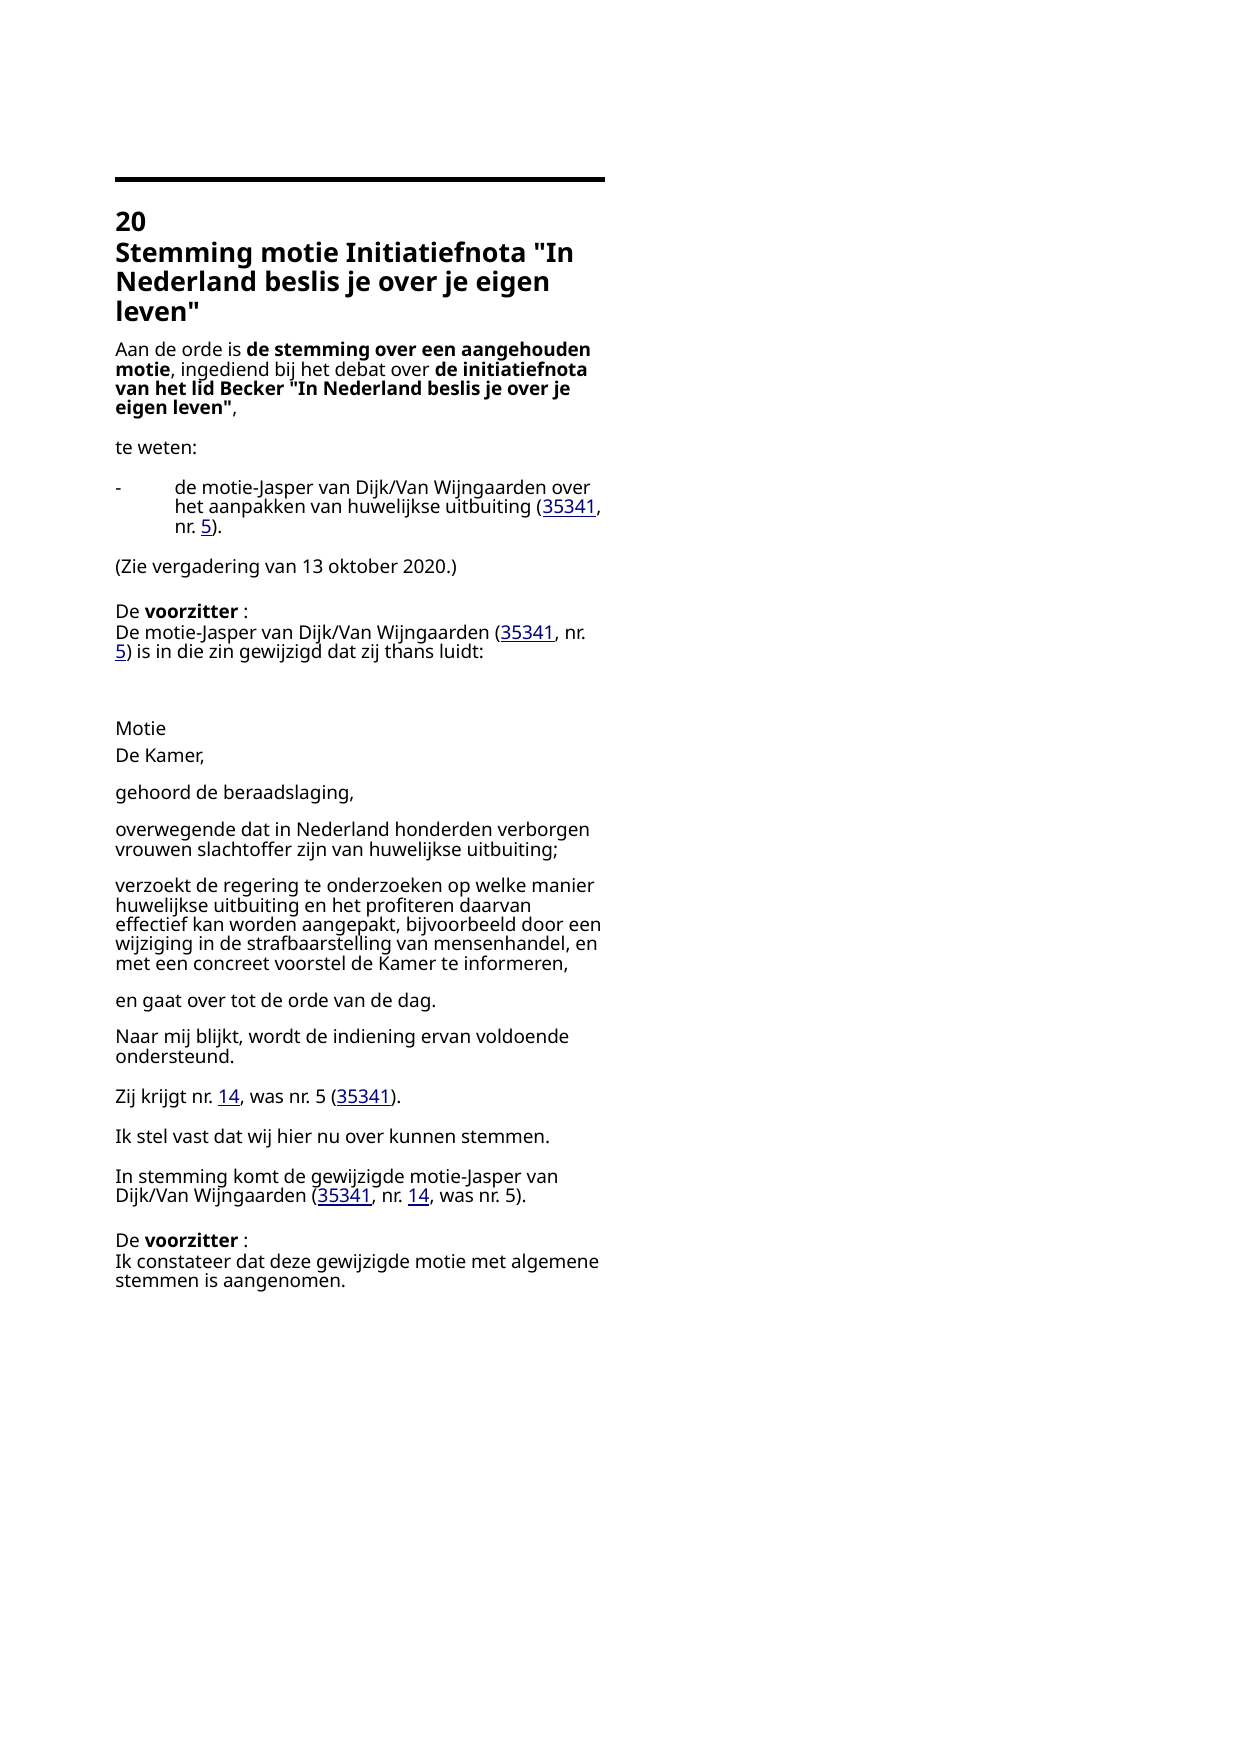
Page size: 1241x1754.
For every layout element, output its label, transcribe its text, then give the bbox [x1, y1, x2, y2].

text De voorzitter : [115, 1227, 605, 1253]
text verzoekt de regering te onderzoeken op welke manier huwelijkse uitbuiting en het profiteren daarvan effectief kan worden aangepakt, bijvoorbeeld door een wijziging in de strafbaarstelling van mensenhandel, en met een concreet voorstel de Kamer te informeren, [115, 877, 605, 974]
text Ik constateer dat deze gewijzigde motie met algemene stemmen is aangenomen. [115, 1253, 605, 1292]
text gehoord de beraadslaging, [115, 784, 605, 803]
text te weten: [115, 439, 605, 458]
text Aan de orde is de stemming over een aangehouden motie, ingediend bij het debat over de initiatiefnota van het lid Becker "In Nederland beslis je over je eigen leven", [115, 341, 605, 418]
list de motie-Jasper van Dijk/Van Wijngaarden over het aanpakken van huwelijkse uitbuiting (35341, nr. 5). [115, 479, 605, 537]
text Ik stel vast dat wij hier nu over kunnen stemmen. [115, 1128, 605, 1147]
text Motie [115, 716, 605, 741]
text Zij krijgt nr. 14, was nr. 5 (35341). [115, 1088, 605, 1107]
text In stemming komt de gewijzigde motie-Jasper van Dijk/Van Wijngaarden (35341, nr. 14, was nr. 5). [115, 1168, 605, 1206]
text De Kamer, [115, 747, 605, 767]
text 20 [115, 203, 605, 239]
text Naar mij blijkt, wordt de indiening ervan voldoende ondersteund. [115, 1028, 605, 1067]
text (Zie vergadering van 13 oktober 2020.) [115, 558, 605, 577]
text overwegende dat in Nederland honderden verborgen vrouwen slachtoffer zijn van huwelijkse uitbuiting; [115, 821, 605, 860]
text en gaat over tot de orde van de dag. [115, 992, 605, 1011]
text De motie-Jasper van Dijk/Van Wijngaarden (35341, nr. 5) is in die zin gewijzigd dat zij thans luidt: [115, 624, 605, 662]
text Stemming motie Initiatiefnota "In Nederland beslis je over je eigen leven" [115, 239, 605, 341]
text De voorzitter : [115, 598, 605, 624]
